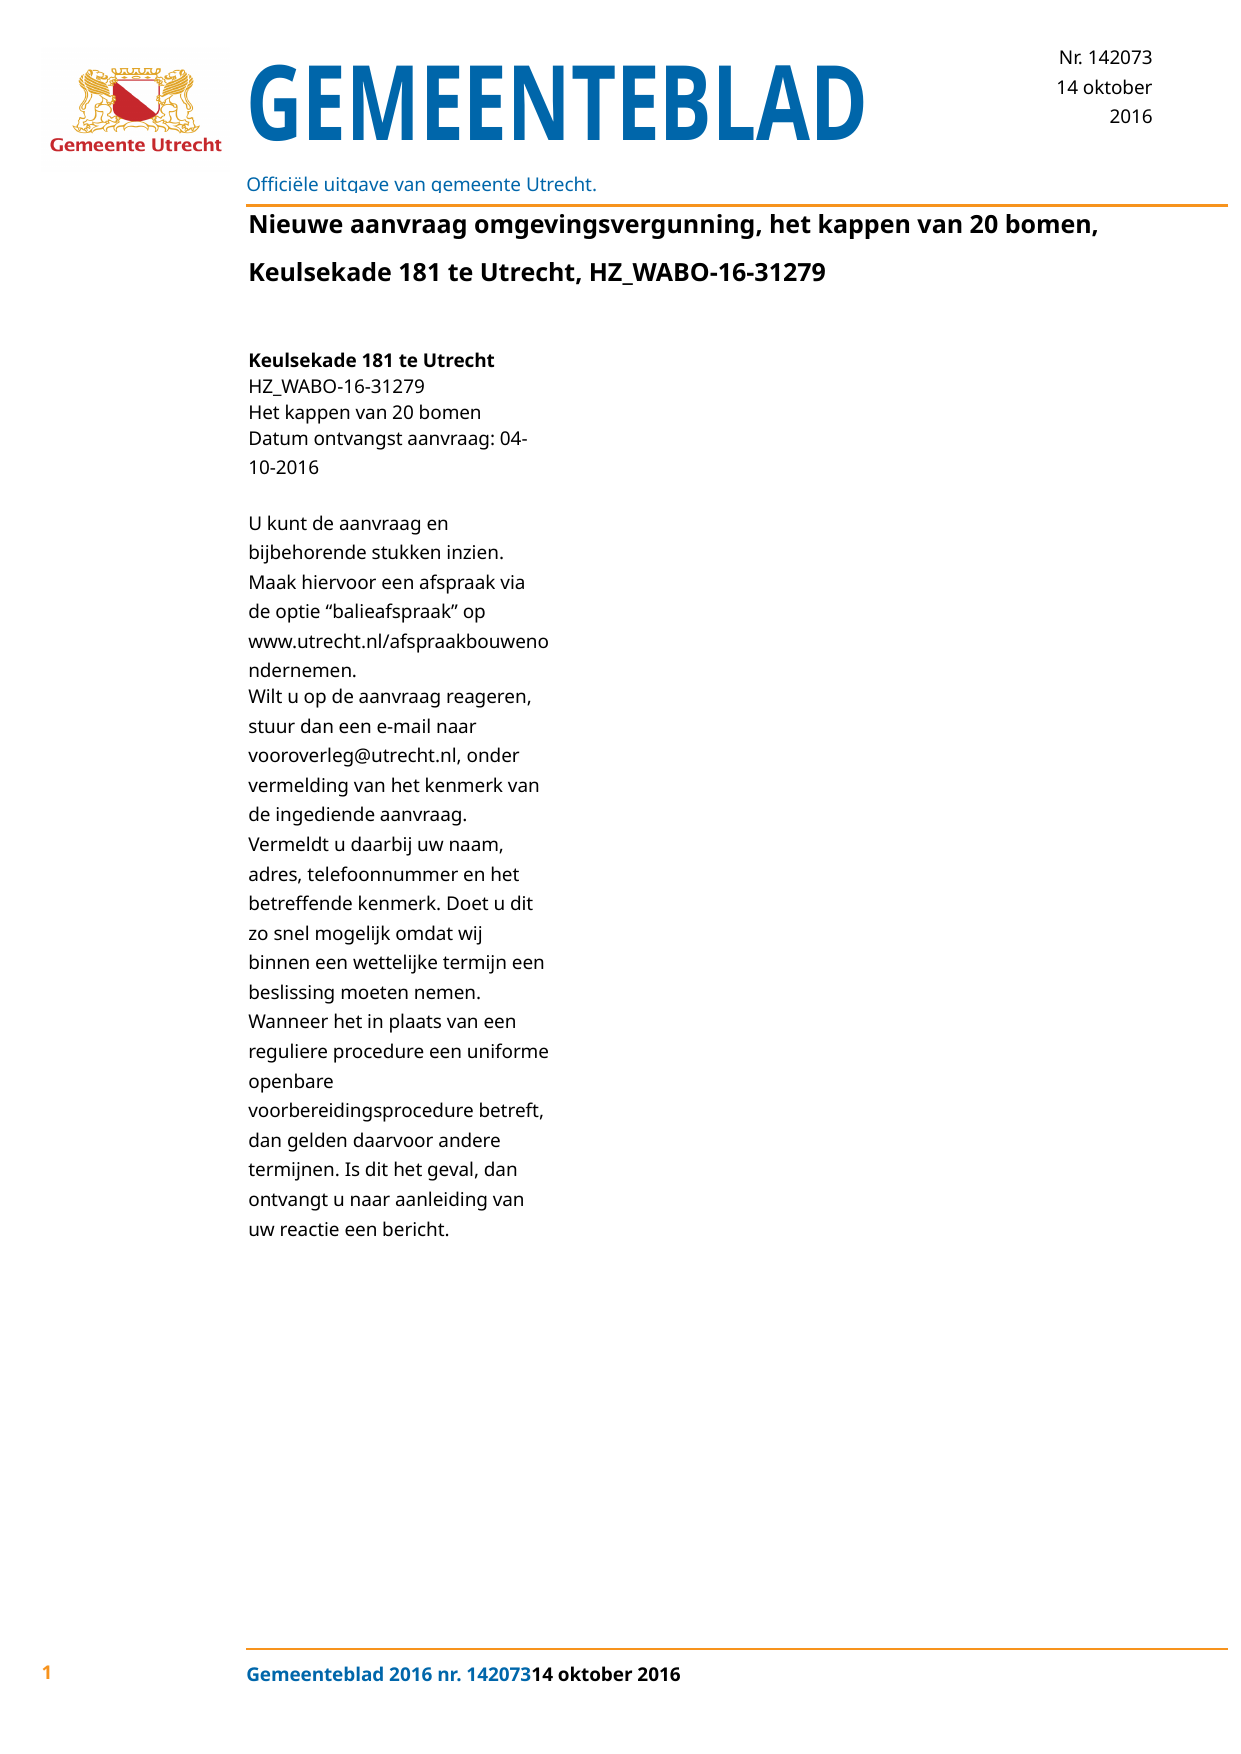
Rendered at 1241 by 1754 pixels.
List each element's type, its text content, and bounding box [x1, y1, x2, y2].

table_cell [549, 510, 850, 683]
table_cell [549, 373, 850, 399]
table_cell [850, 373, 1152, 399]
table_header Keulsekade 181 te Utrecht [248, 348, 549, 373]
table_cell [850, 683, 1152, 1242]
table_header [549, 348, 850, 373]
table_cell Het kappen van 20 bomen [248, 399, 549, 425]
table_cell Wilt u op de aanvraag reageren, stuur dan een e-mail naar vooroverleg@utrecht.nl, onder vermelding van het kenmerk van de ingediende aanvraag. Vermeldt u daarbij uw naam, adres, telefoonnummer en het betreffende kenmerk. Doet u dit zo snel mogelijk omdat wij binnen een wettelijke termijn een beslissing moeten nemen. Wanneer het in plaats van een reguliere procedure een uniforme openbare voorbereidingsprocedure betreft, dan gelden daarvoor andere termijnen. Is dit het geval, dan ontvangt u naar aanleiding van uw reactie een bericht. [248, 683, 549, 1242]
picture [41, 47, 231, 172]
table_cell [549, 683, 850, 1242]
table_cell HZ_WABO-16-31279 [248, 373, 549, 399]
text Nieuwe aanvraag omgevingsvergunning, het kappen van 20 bomen, Keulsekade 181 te Utrecht, HZ_WABO-16-31279 [248, 207, 1152, 288]
table_cell Datum ontvangst aanvraag: 04-10-2016 [248, 425, 549, 510]
table_cell [549, 425, 850, 510]
table_cell [850, 425, 1152, 510]
table_cell U kunt de aanvraag en bijbehorende stukken inzien. Maak hiervoor een afspraak via de optie “balieafspraak” op www.utrecht.nl/afspraakbouwenondernemen. [248, 510, 549, 683]
table_cell [850, 510, 1152, 683]
table_header [850, 348, 1152, 373]
